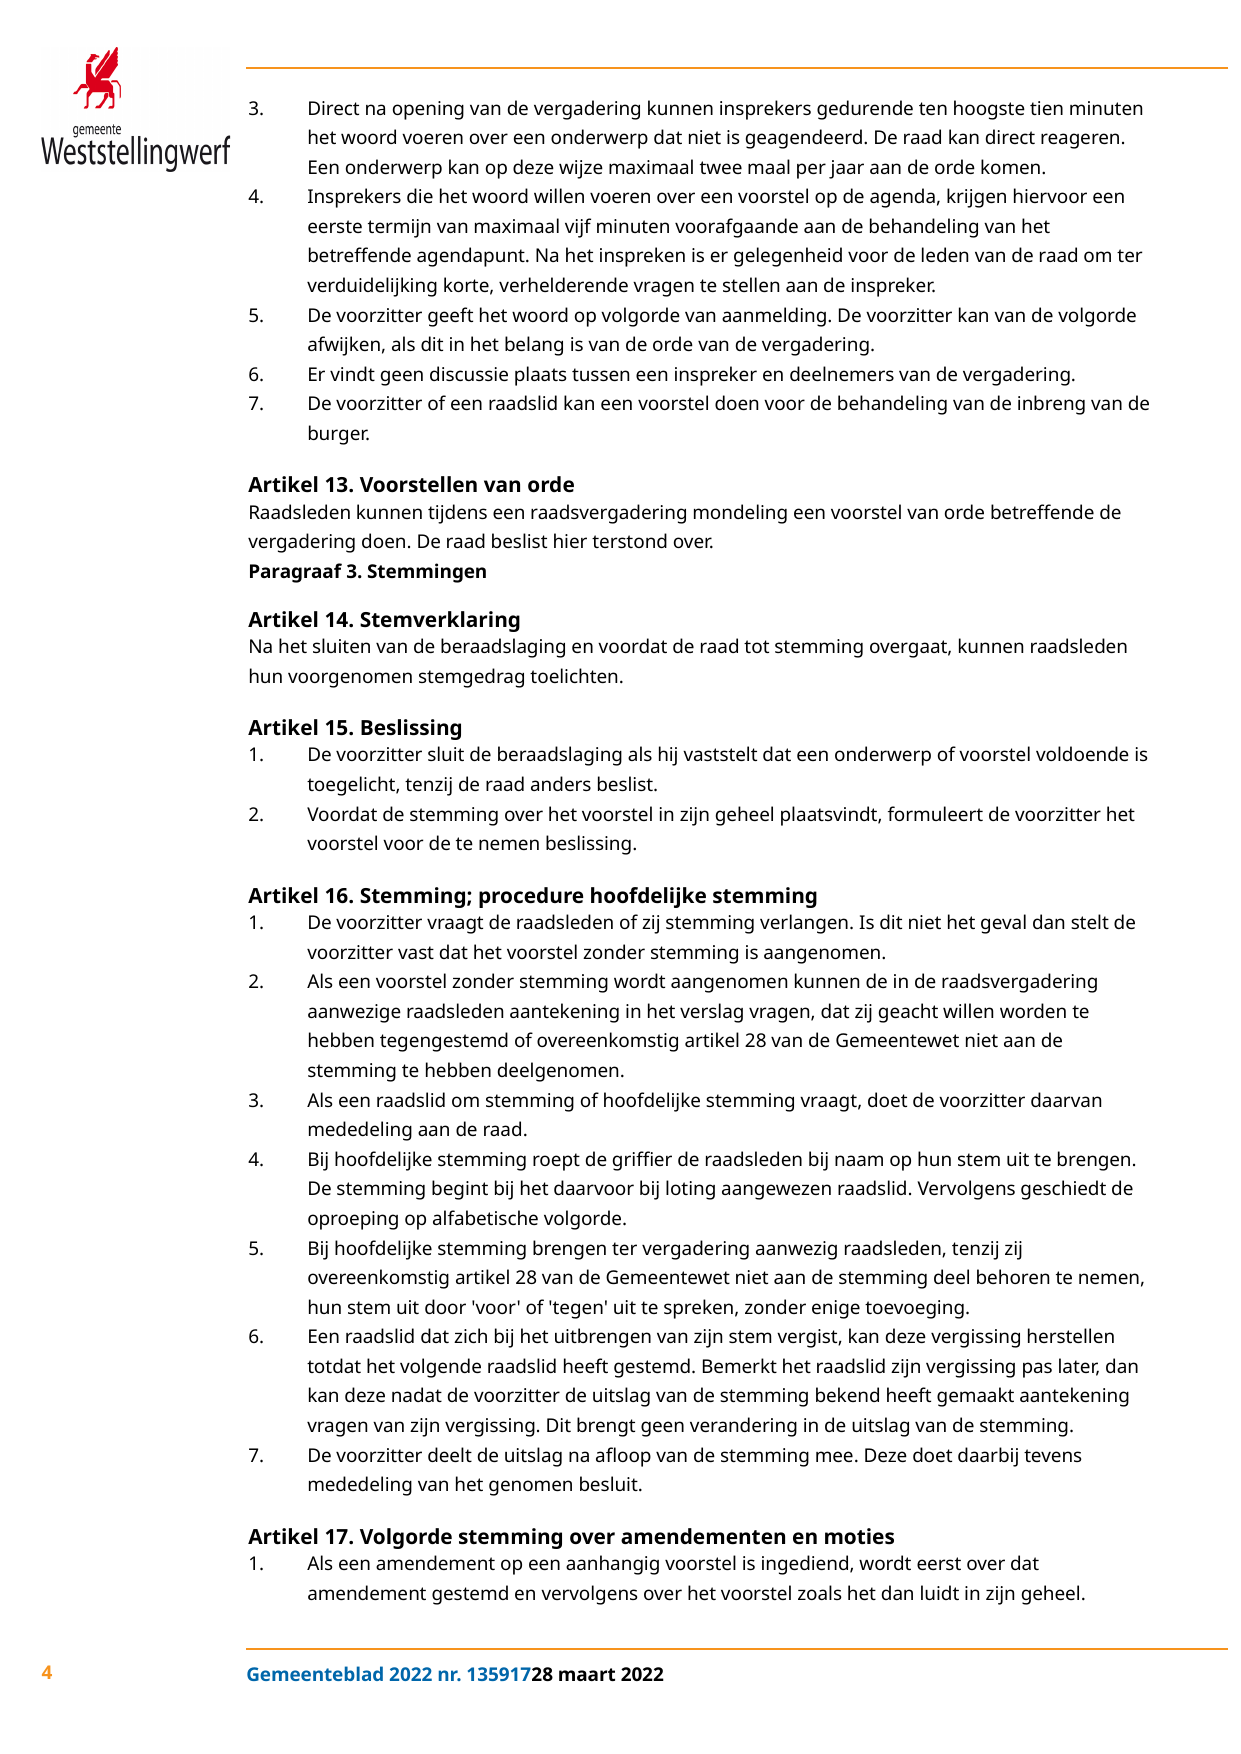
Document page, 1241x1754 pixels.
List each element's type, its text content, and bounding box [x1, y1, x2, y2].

list De voorzitter sluit de beraadslaging als hij vaststelt dat een onderwerp of voorstel voldoende is toegelicht, tenzij de raad anders beslist. [248, 742, 1152, 797]
list Als een raadslid om stemming of hoofdelijke stemming vraagt, doet de voorzitter daarvan mededeling aan de raad. [248, 1087, 1152, 1142]
list Bij hoofdelijke stemming roept de griffier de raadsleden bij naam op hun stem uit te brengen. De stemming begint bij het daarvoor bij loting aangewezen raadslid. Vervolgens geschiedt de oproeping op alfabetische volgorde. [248, 1146, 1152, 1231]
text Na het sluiten van de beraadslaging en voordat de raad tot stemming overgaat, kunnen raadsleden hun voorgenomen stemgedrag toelichten. [248, 633, 1152, 688]
list De voorzitter of een raadslid kan een voorstel doen voor de behandeling van de inbreng van de burger. [248, 391, 1152, 446]
list De voorzitter vraagt de raadsleden of zij stemming verlangen. Is dit niet het geval dan stelt de voorzitter vast dat het voorstel zonder stemming is aangenomen. [248, 909, 1152, 964]
text Artikel 17. Volgorde stemming over amendementen en moties [248, 1522, 1152, 1550]
text Artikel 14. Stemverklaring [248, 605, 1152, 633]
text Artikel 13. Voorstellen van orde [248, 471, 1152, 499]
list Voordat de stemming over het voorstel in zijn geheel plaatsvindt, formuleert de voorzitter het voorstel voor de te nemen beslissing. [248, 801, 1152, 856]
list Een raadslid dat zich bij het uitbrengen van zijn stem vergist, kan deze vergissing herstellen totdat het volgende raadslid heeft gestemd. Bemerkt het raadslid zijn vergissing pas later, dan kan deze nadat de voorzitter de uitslag van de stemming bekend heeft gemaakt aantekening vragen van zijn vergissing. Dit brengt geen verandering in de uitslag van de stemming. [248, 1323, 1152, 1438]
text Raadsleden kunnen tijdens een raadsvergadering mondeling een voorstel van orde betreffende de vergadering doen. De raad beslist hier terstond over. [248, 499, 1152, 554]
list Er vindt geen discussie plaats tussen een inspreker en deelnemers van de vergadering. [248, 361, 1152, 387]
list Direct na opening van de vergadering kunnen insprekers gedurende ten hoogste tien minuten het woord voeren over een onderwerp dat niet is geagendeerd. De raad kan direct reageren. Een onderwerp kan op deze wijze maximaal twee maal per jaar aan de orde komen. [248, 95, 1152, 180]
list De voorzitter geeft het woord op volgorde van aanmelding. De voorzitter kan van de volgorde afwijken, als dit in het belang is van de orde van de vergadering. [248, 302, 1152, 357]
picture [41, 47, 231, 172]
list Insprekers die het woord willen voeren over een voorstel op de agenda, krijgen hiervoor een eerste termijn van maximaal vijf minuten voorafgaande aan de behandeling van het betreffende agendapunt. Na het inspreken is er gelegenheid voor de leden van de raad om ter verduidelijking korte, verhelderende vragen te stellen aan de inspreker. [248, 183, 1152, 298]
list De voorzitter deelt de uitslag na afloop van de stemming mee. Deze doet daarbij tevens mededeling van het genomen besluit. [248, 1442, 1152, 1497]
text Artikel 15. Beslissing [248, 713, 1152, 742]
list Bij hoofdelijke stemming brengen ter vergadering aanwezig raadsleden, tenzij zij overeenkomstig artikel 28 van de Gemeentewet niet aan de stemming deel behoren te nemen, hun stem uit door 'voor' of 'tegen' uit te spreken, zonder enige toevoeging. [248, 1235, 1152, 1319]
list Als een voorstel zonder stemming wordt aangenomen kunnen de in de raadsvergadering aanwezige raadsleden aantekening in het verslag vragen, dat zij geacht willen worden te hebben tegengestemd of overeenkomstig artikel 28 van de Gemeentewet niet aan de stemming te hebben deelgenomen. [248, 968, 1152, 1083]
text Artikel 16. Stemming; procedure hoofdelijke stemming [248, 881, 1152, 909]
text Paragraaf 3. Stemmingen [248, 558, 1152, 584]
list Als een amendement op een aanhangig voorstel is ingediend, wordt eerst over dat amendement gestemd en vervolgens over het voorstel zoals het dan luidt in zijn geheel. [248, 1550, 1152, 1606]
